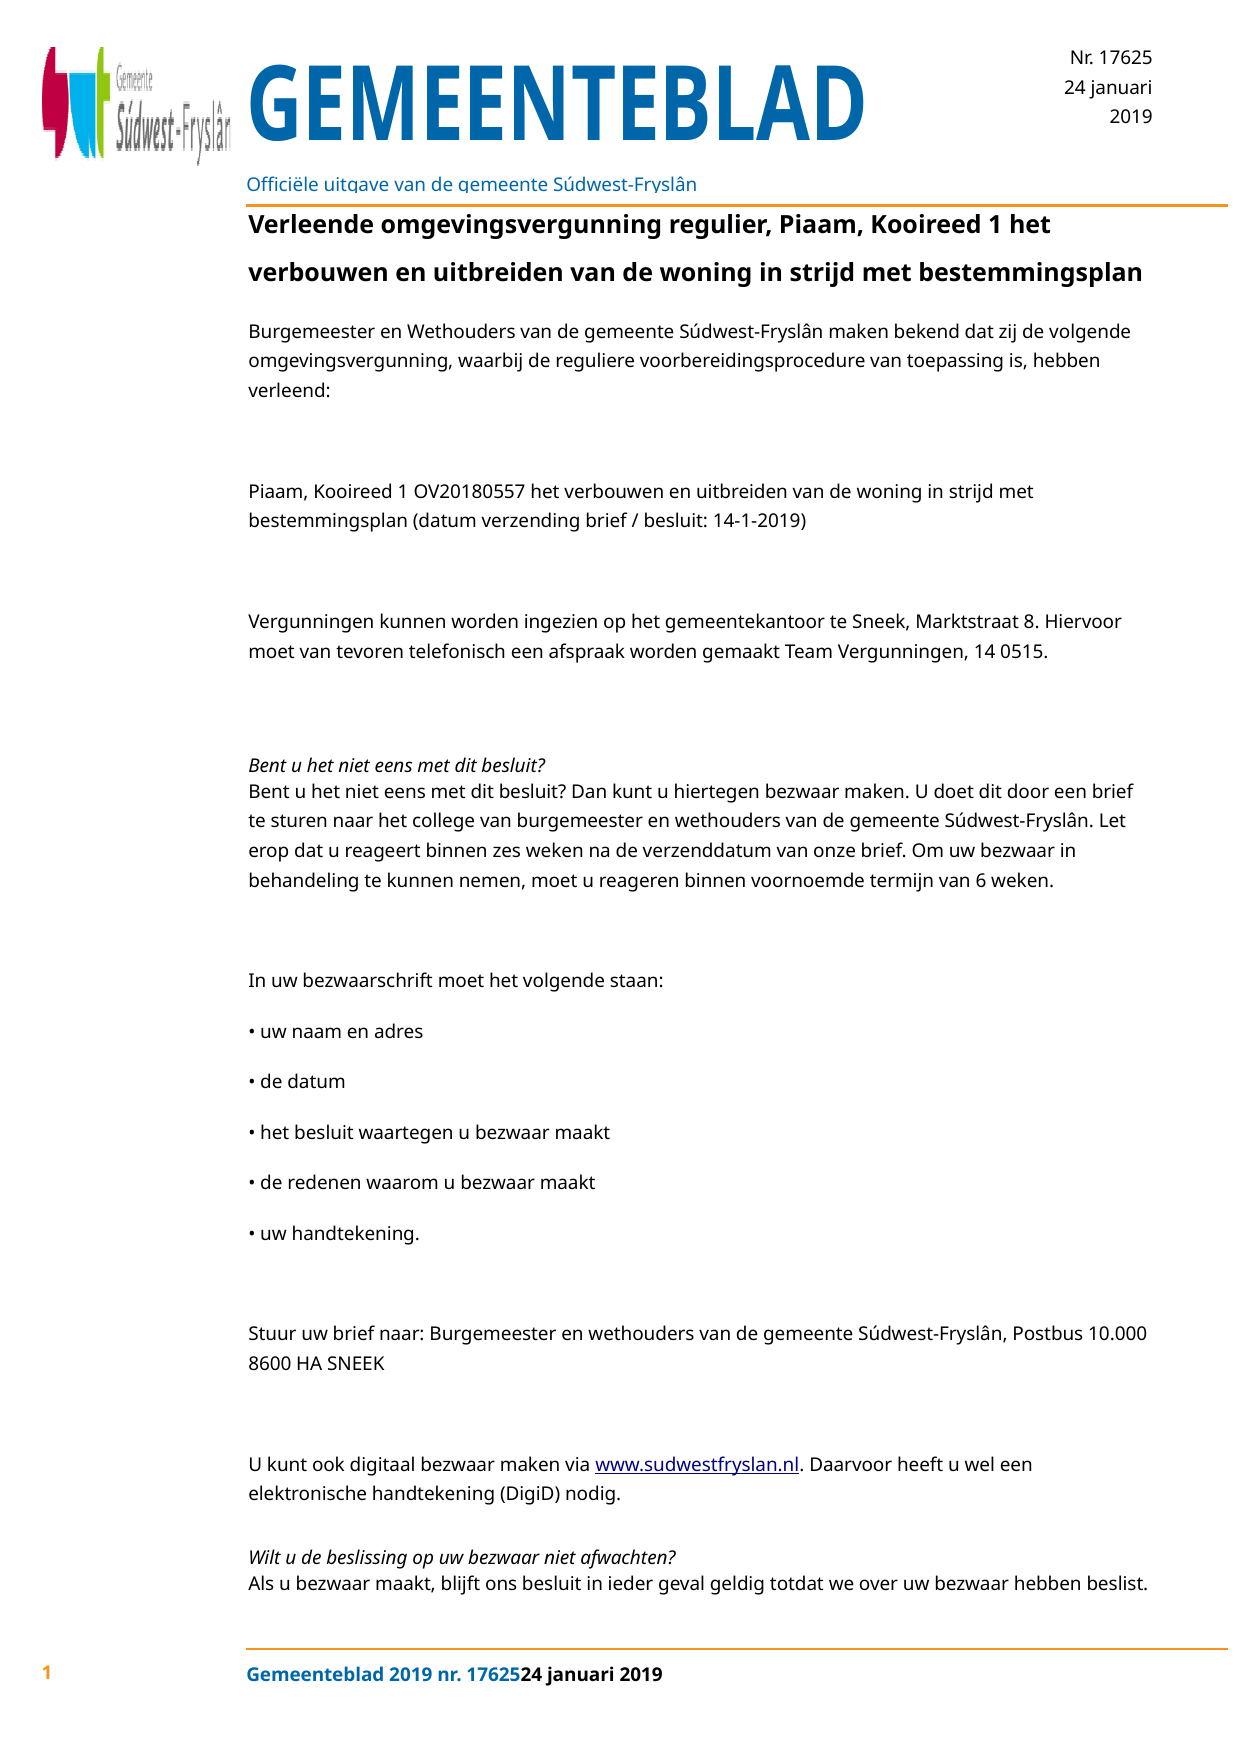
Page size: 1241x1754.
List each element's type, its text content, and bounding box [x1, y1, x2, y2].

text Vergunningen kunnen worden ingezien op het gemeentekantoor te Sneek, Marktstraat 8. Hiervoor moet van tevoren telefonisch een afspraak worden gemaakt Team Vergunningen, 14 0515. [248, 608, 1152, 664]
text Burgemeester en Wethouders van de gemeente Súdwest-Fryslân maken bekend dat zij de volgende omgevingsvergunning, waarbij de reguliere voorbereidingsprocedure van toepassing is, hebben verleend: [248, 318, 1152, 403]
text • uw naam en adres [248, 1018, 1152, 1044]
picture [41, 47, 231, 172]
text Piaam, Kooireed 1 OV20180557 het verbouwen en uitbreiden van de woning in strijd met bestemmingsplan (datum verzending brief / besluit: 14-1-2019) [248, 478, 1152, 533]
text • uw handtekening. [248, 1220, 1152, 1245]
text Stuur uw brief naar: Burgemeester en wethouders van de gemeente Súdwest-Fryslân, Postbus 10.000 8600 HA SNEEK [248, 1321, 1152, 1376]
text • de datum [248, 1068, 1152, 1094]
text Als u bezwaar maakt, blijft ons besluit in ieder geval geldig totdat we over uw bezwaar hebben beslist. [248, 1570, 1152, 1596]
text • de redenen waarom u bezwaar maakt [248, 1169, 1152, 1195]
text Verleende omgevingsvergunning regulier, Piaam, Kooireed 1 het verbouwen en uitbreiden van de woning in strijd met bestemmingsplan [248, 207, 1152, 288]
text U kunt ook digitaal bezwaar maken via www.sudwestfryslan.nl. Daarvoor heeft u wel een elektronische handtekening (DigiD) nodig. [248, 1451, 1152, 1506]
text • het besluit waartegen u bezwaar maakt [248, 1119, 1152, 1144]
text In uw bezwaarschrift moet het volgende staan: [248, 968, 1152, 993]
text Bent u het niet eens met dit besluit? Dan kunt u hiertegen bezwaar maken. U doet dit door een brief te sturen naar het college van burgemeester en wethouders van de gemeente Súdwest-Fryslân. Let erop dat u reageert binnen zes weken na de verzenddatum van onze brief. Om uw bezwaar in behandeling te kunnen nemen, moet u reageren binnen voornoemde termijn van 6 weken. [248, 778, 1152, 892]
text Wilt u de beslissing op uw bezwaar niet afwachten? [248, 1544, 1152, 1570]
text Bent u het niet eens met dit besluit? [248, 752, 1152, 778]
